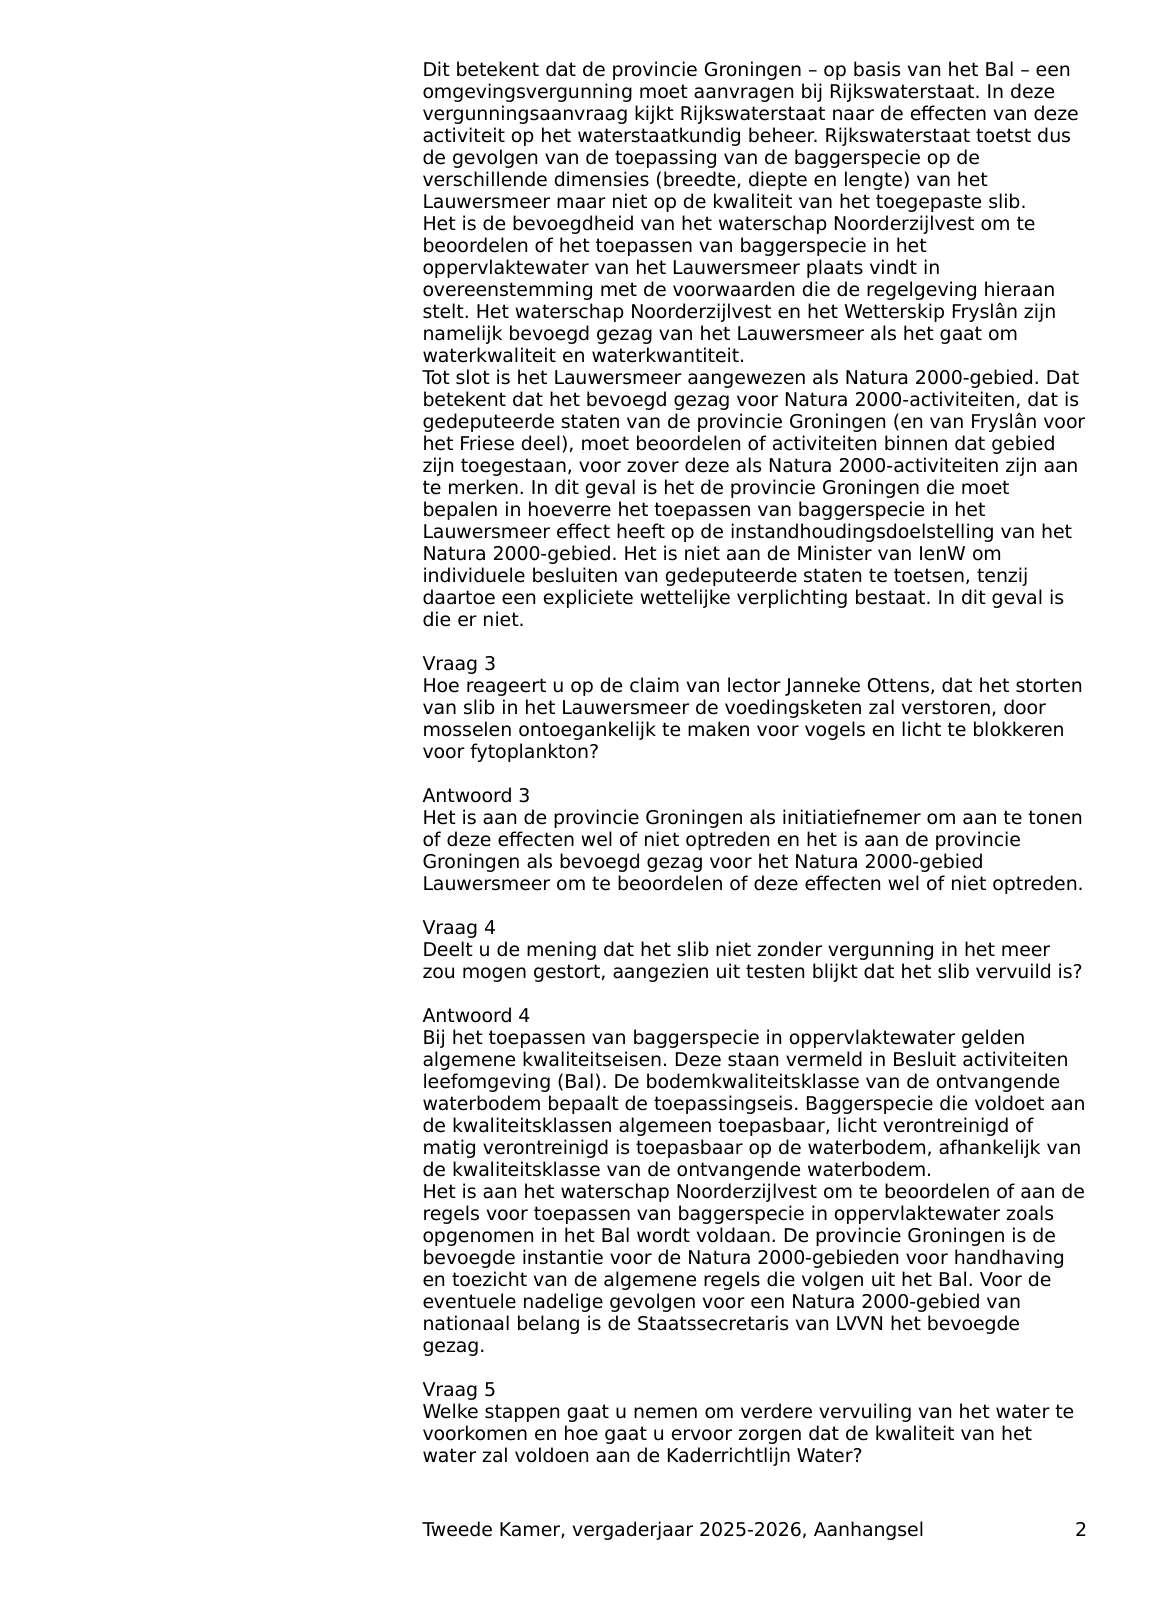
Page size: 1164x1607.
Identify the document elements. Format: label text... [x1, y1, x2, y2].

text Het is aan het waterschap Noorderzijlvest om te beoordelen of aan de regels voor toepassen van baggerspecie in oppervlaktewater zoals opgenomen in het Bal wordt voldaan. De provincie Groningen is de bevoegde instantie voor de Natura 2000-gebieden voor handhaving en toezicht van de algemene regels die volgen uit het Bal. Voor de eventuele nadelige gevolgen voor een Natura 2000-gebied van nationaal belang is de Staatssecretaris van LVVN het bevoegde gezag. [422, 1181, 1087, 1357]
text Dit betekent dat de provincie Groningen – op basis van het Bal – een omgevingsvergunning moet aanvragen bij Rijkswaterstaat. In deze vergunningsaanvraag kijkt Rijkswaterstaat naar de effecten van deze activiteit op het waterstaatkundig beheer. Rijkswaterstaat toetst dus de gevolgen van de toepassing van de baggerspecie op de verschillende dimensies (breedte, diepte en lengte) van het Lauwersmeer maar niet op de kwaliteit van het toegepaste slib. [422, 59, 1087, 213]
text Welke stappen gaat u nemen om verdere vervuiling van het water te voorkomen en hoe gaat u ervoor zorgen dat de kwaliteit van het water zal voldoen aan de Kaderrichtlijn Water? [422, 1401, 1087, 1467]
text Het is de bevoegdheid van het waterschap Noorderzijlvest om te beoordelen of het toepassen van baggerspecie in het oppervlaktewater van het Lauwersmeer plaats vindt in overeenstemming met de voorwaarden die de regelgeving hieraan stelt. Het waterschap Noorderzijlvest en het Wetterskip Fryslân zijn namelijk bevoegd gezag van het Lauwersmeer als het gaat om waterkwaliteit en waterkwantiteit. [422, 213, 1087, 367]
text Vraag 4 [422, 917, 1087, 939]
text Tot slot is het Lauwersmeer aangewezen als Natura 2000-gebied. Dat betekent dat het bevoegd gezag voor Natura 2000-activiteiten, dat is gedeputeerde staten van de provincie Groningen (en van Fryslân voor het Friese deel), moet beoordelen of activiteiten binnen dat gebied zijn toegestaan, voor zover deze als Natura 2000-activiteiten zijn aan te merken. In dit geval is het de provincie Groningen die moet bepalen in hoeverre het toepassen van baggerspecie in het Lauwersmeer effect heeft op de instandhoudingsdoelstelling van het Natura 2000-gebied. Het is niet aan de Minister van IenW om individuele besluiten van gedeputeerde staten te toetsen, tenzij daartoe een expliciete wettelijke verplichting bestaat. In dit geval is die er niet. [422, 367, 1087, 631]
text Deelt u de mening dat het slib niet zonder vergunning in het meer zou mogen gestort, aangezien uit testen blijkt dat het slib vervuild is? [422, 939, 1087, 983]
text Vraag 5 [422, 1379, 1087, 1401]
text Vraag 3 [422, 653, 1087, 675]
text Antwoord 3 [422, 785, 1087, 807]
text Hoe reageert u op de claim van lector Janneke Ottens, dat het storten van slib in het Lauwersmeer de voedingsketen zal verstoren, door mosselen ontoegankelijk te maken voor vogels en licht te blokkeren voor fytoplankton? [422, 675, 1087, 763]
text Het is aan de provincie Groningen als initiatiefnemer om aan te tonen of deze effecten wel of niet optreden en het is aan de provincie Groningen als bevoegd gezag voor het Natura 2000-gebied Lauwersmeer om te beoordelen of deze effecten wel of niet optreden. [422, 807, 1087, 895]
text Antwoord 4 [422, 1005, 1087, 1027]
text Bij het toepassen van baggerspecie in oppervlaktewater gelden algemene kwaliteitseisen. Deze staan vermeld in Besluit activiteiten leefomgeving (Bal). De bodemkwaliteitsklasse van de ontvangende waterbodem bepaalt de toepassingseis. Baggerspecie die voldoet aan de kwaliteitsklassen algemeen toepasbaar, licht verontreinigd of matig verontreinigd is toepasbaar op de waterbodem, afhankelijk van de kwaliteitsklasse van de ontvangende waterbodem. [422, 1027, 1087, 1181]
